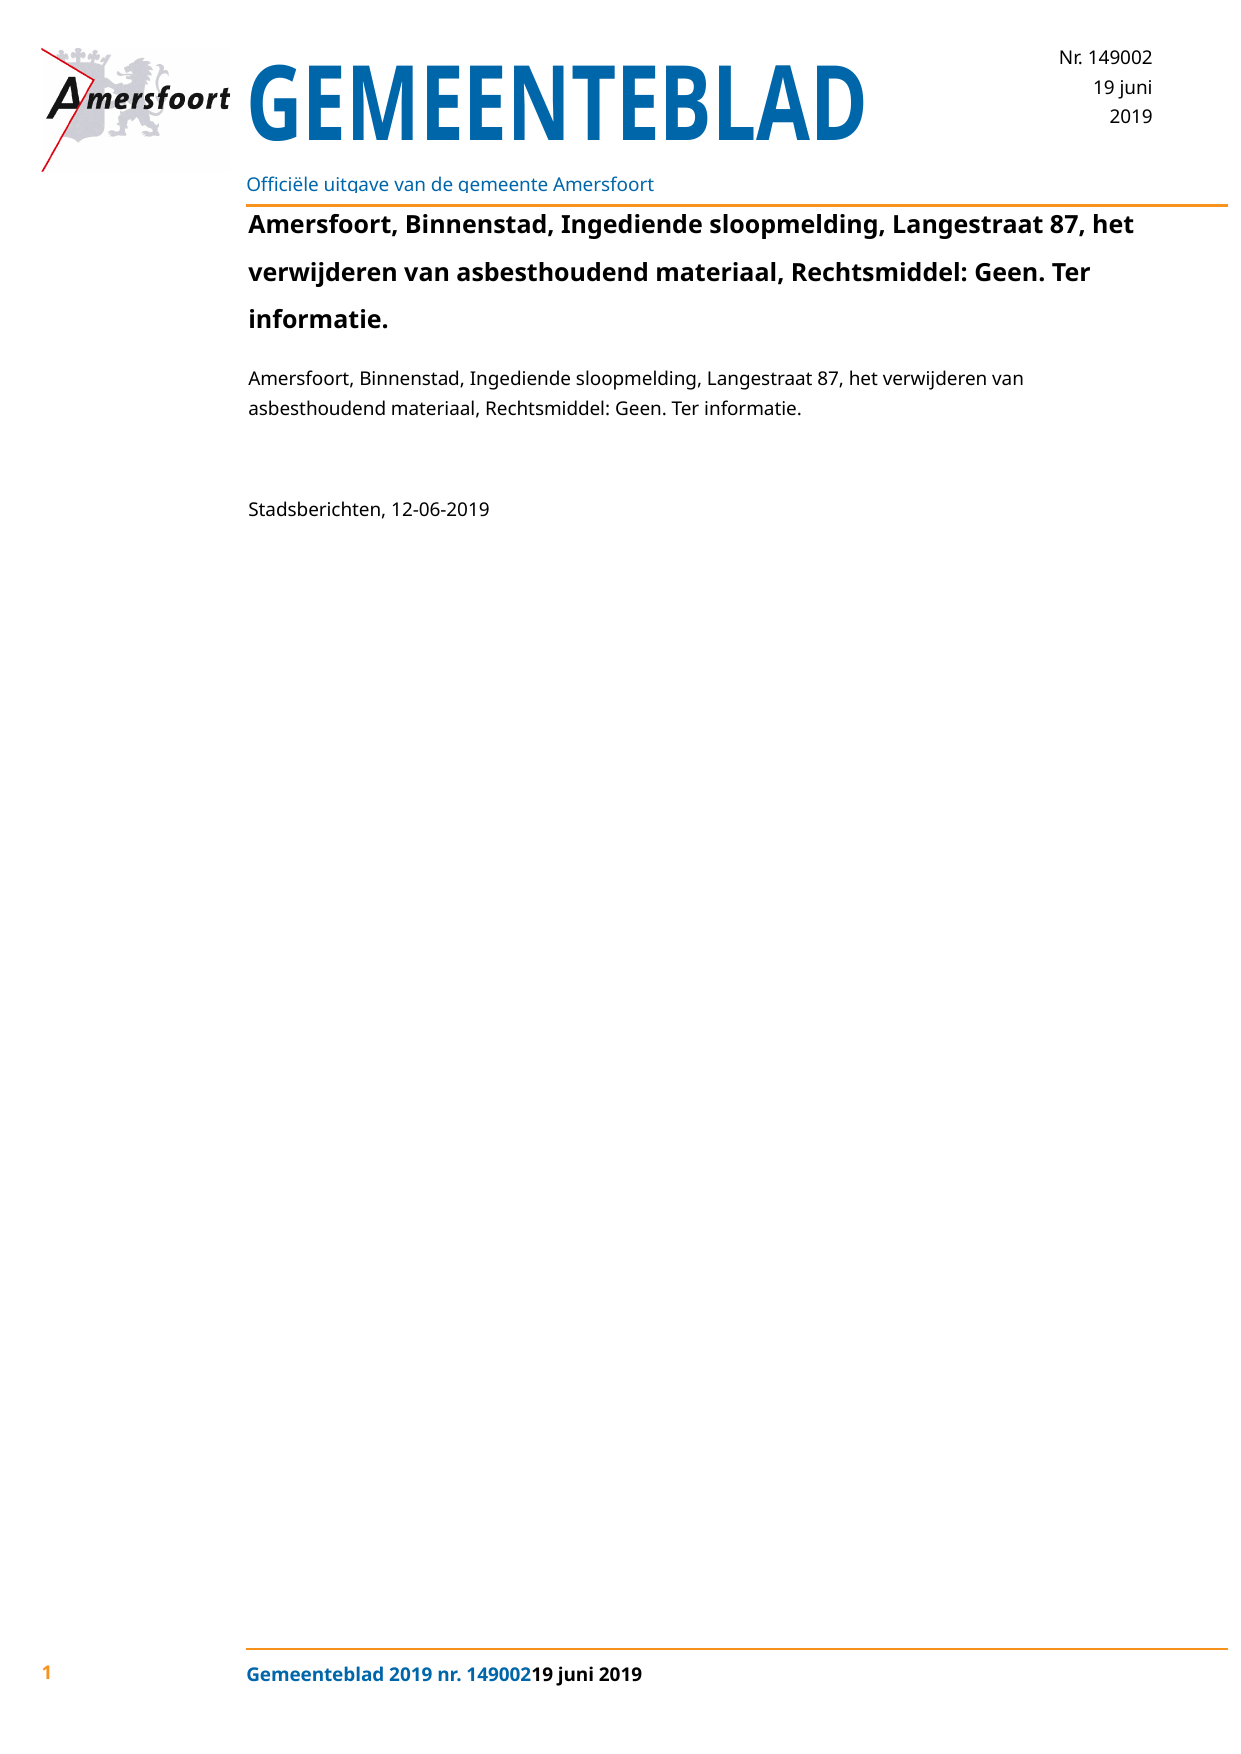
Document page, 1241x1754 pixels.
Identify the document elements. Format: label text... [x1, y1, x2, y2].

picture [41, 47, 231, 172]
text Stadsberichten, 12-06-2019 [248, 496, 1152, 522]
text Amersfoort, Binnenstad, Ingediende sloopmelding, Langestraat 87, het verwijderen van asbesthoudend materiaal, Rechtsmiddel: Geen. Ter informatie. [248, 207, 1152, 336]
text Amersfoort, Binnenstad, Ingediende sloopmelding, Langestraat 87, het verwijderen van asbesthoudend materiaal, Rechtsmiddel: Geen. Ter informatie. [248, 366, 1152, 421]
